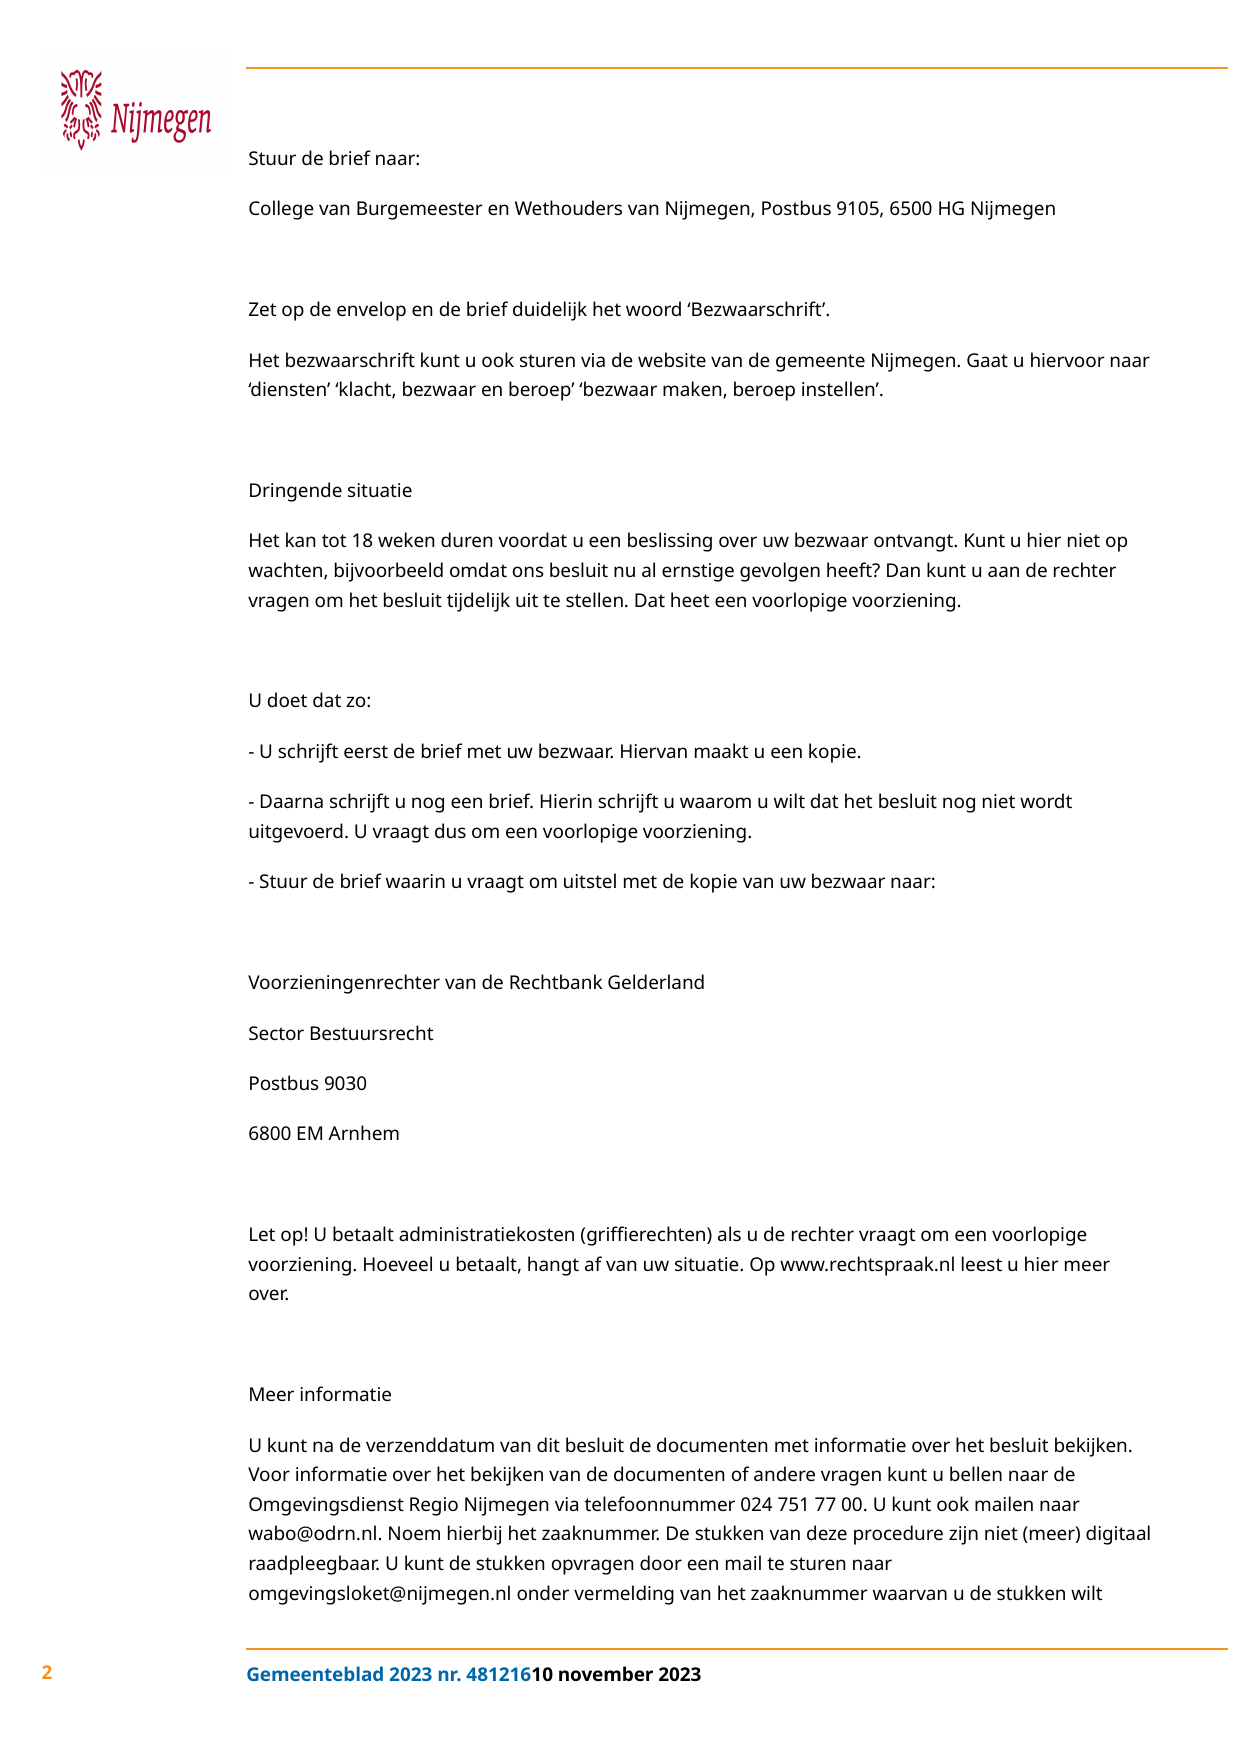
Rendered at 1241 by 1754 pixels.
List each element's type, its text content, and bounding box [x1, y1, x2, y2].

text Postbus 9030 [248, 1070, 1152, 1096]
text U kunt na de verzenddatum van dit besluit de documenten met informatie over het besluit bekijken. Voor informatie over het bekijken van de documenten of andere vragen kunt u bellen naar de Omgevingsdienst Regio Nijmegen via telefoonnummer 024 751 77 00. U kunt ook mailen naar wabo@odrn.nl. Noem hierbij het zaaknummer. De stukken van deze procedure zijn niet (meer) digitaal raadpleegbaar. U kunt de stukken opvragen door een mail te sturen naar omgevingsloket@nijmegen.nl onder vermelding van het zaaknummer waarvan u de stukken wilt [248, 1432, 1152, 1606]
text - Stuur de brief waarin u vraagt om uitstel met de kopie van uw bezwaar naar: [248, 868, 1152, 894]
text - U schrijft eerst de brief met uw bezwaar. Hiervan maakt u een kopie. [248, 738, 1152, 764]
text Het kan tot 18 weken duren voordat u een beslissing over uw bezwaar ontvangt. Kunt u hier niet op wachten, bijvoorbeeld omdat ons besluit nu al ernstige gevolgen heeft? Dan kunt u aan de rechter vragen om het besluit tijdelijk uit te stellen. Dat heet een voorlopige voorziening. [248, 528, 1152, 613]
text U doet dat zo: [248, 688, 1152, 713]
text Dringende situatie [248, 477, 1152, 503]
text Meer informatie [248, 1381, 1152, 1407]
text Voorzieningenrechter van de Rechtbank Gelderland [248, 969, 1152, 995]
picture [41, 47, 231, 172]
text Let op! U betaalt administratiekosten (griffierechten) als u de rechter vraagt om een voorlopige voorziening. Hoeveel u betaalt, hangt af van uw situatie. Op www.rechtspraak.nl leest u hier meer over. [248, 1221, 1152, 1306]
text College van Burgemeester en Wethouders van Nijmegen, Postbus 9105, 6500 HG Nijmegen [248, 196, 1152, 221]
text Het bezwaarschrift kunt u ook sturen via de website van de gemeente Nijmegen. Gaat u hiervoor naar ‘diensten’ ‘klacht, bezwaar en beroep’ ‘bezwaar maken, beroep instellen’. [248, 347, 1152, 402]
text - Daarna schrijft u nog een brief. Hierin schrijft u waarom u wilt dat het besluit nog niet wordt uitgevoerd. U vraagt dus om een voorlopige voorziening. [248, 788, 1152, 844]
text 6800 EM Arnhem [248, 1121, 1152, 1146]
text Sector Bestuursrecht [248, 1020, 1152, 1046]
text Stuur de brief naar: [248, 145, 1152, 171]
text Zet op de envelop en de brief duidelijk het woord ‘Bezwaarschrift’. [248, 296, 1152, 322]
